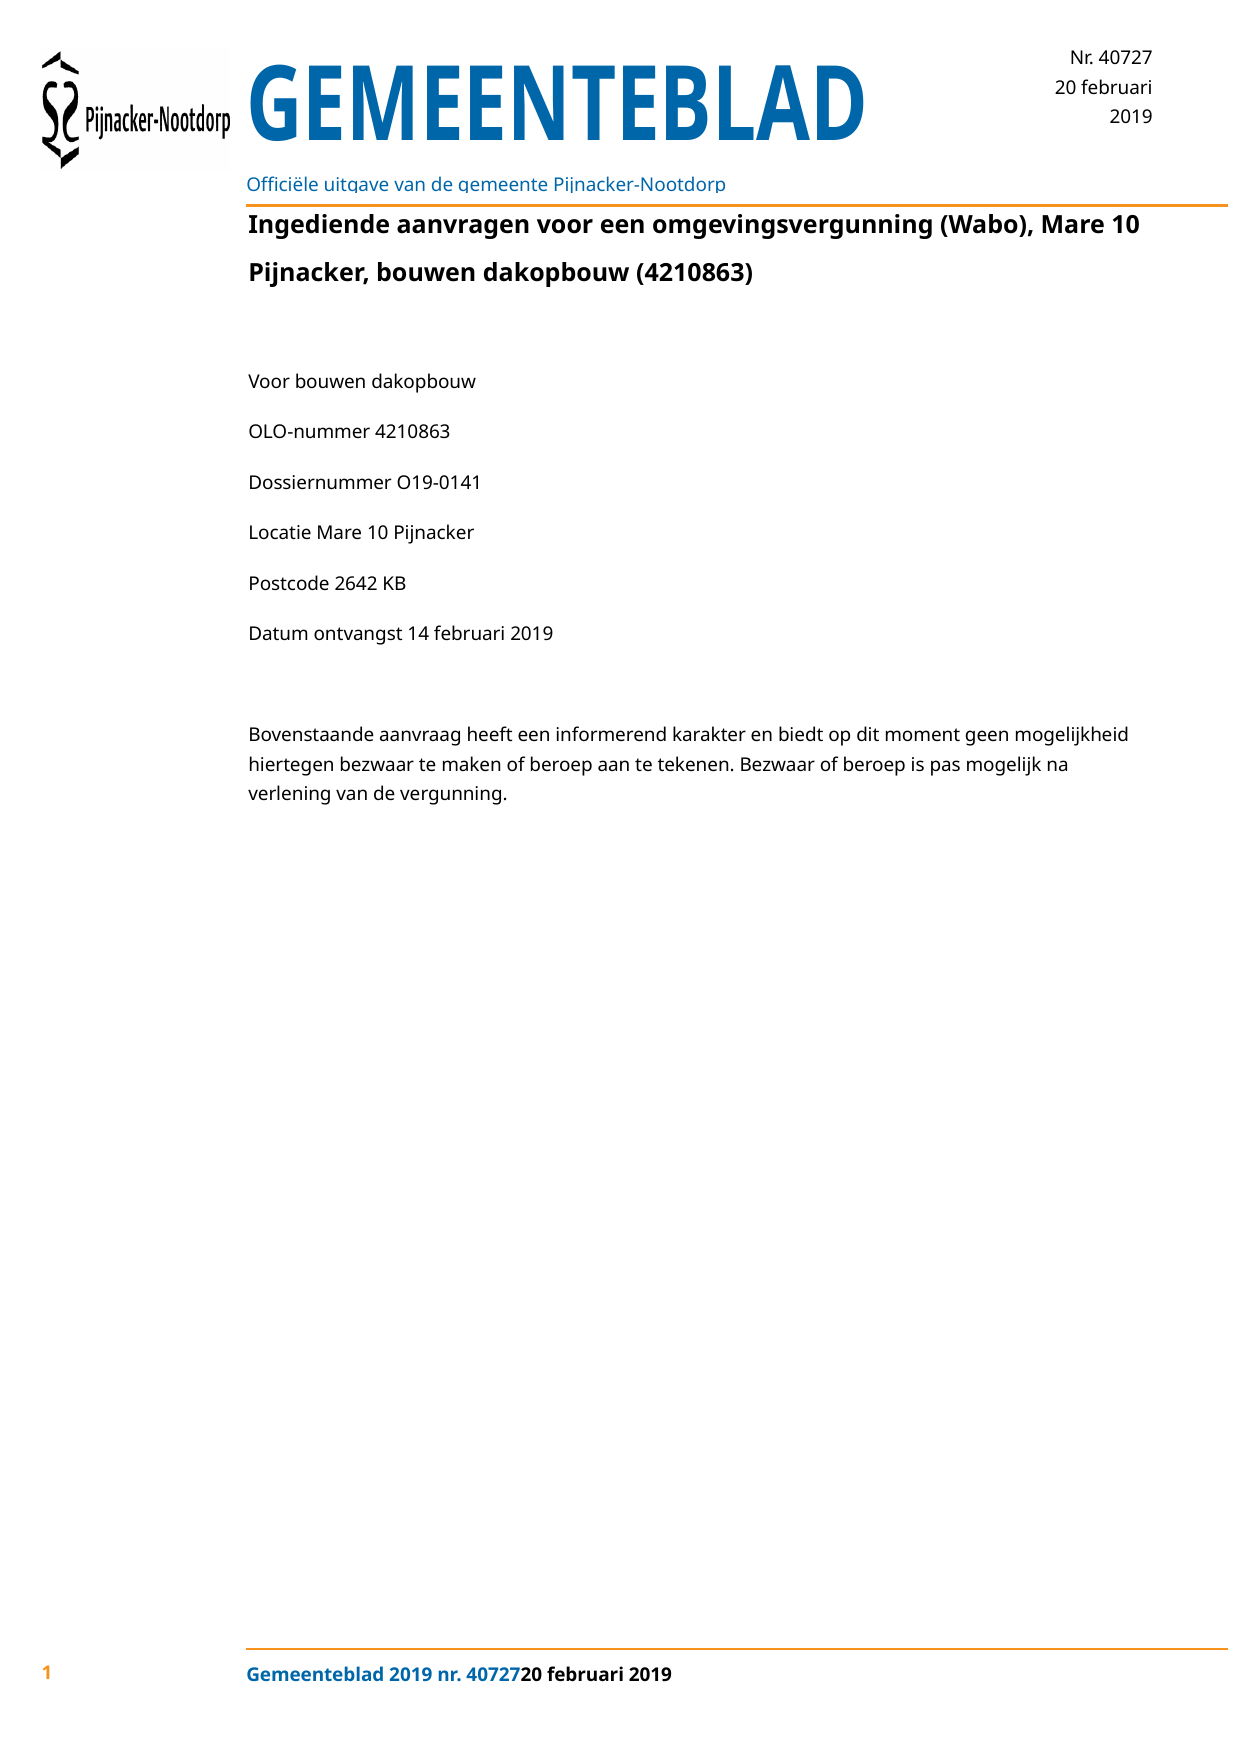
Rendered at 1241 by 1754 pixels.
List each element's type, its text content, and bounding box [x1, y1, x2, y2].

text Bovenstaande aanvraag heeft een informerend karakter en biedt op dit moment geen mogelijkheid hiertegen bezwaar te maken of beroep aan te tekenen. Bezwaar of beroep is pas mogelijk na verlening van de vergunning. [248, 721, 1152, 806]
text Datum ontvangst 14 februari 2019 [248, 620, 1152, 646]
text Dossiernummer O19-0141 [248, 469, 1152, 495]
text Ingediende aanvragen voor een omgevingsvergunning (Wabo), Mare 10 Pijnacker, bouwen dakopbouw (4210863) [248, 207, 1152, 288]
text Postcode 2642 KB [248, 570, 1152, 596]
text Locatie Mare 10 Pijnacker [248, 519, 1152, 545]
picture [41, 47, 231, 172]
text Voor bouwen dakopbouw [248, 368, 1152, 394]
text OLO-nummer 4210863 [248, 419, 1152, 444]
